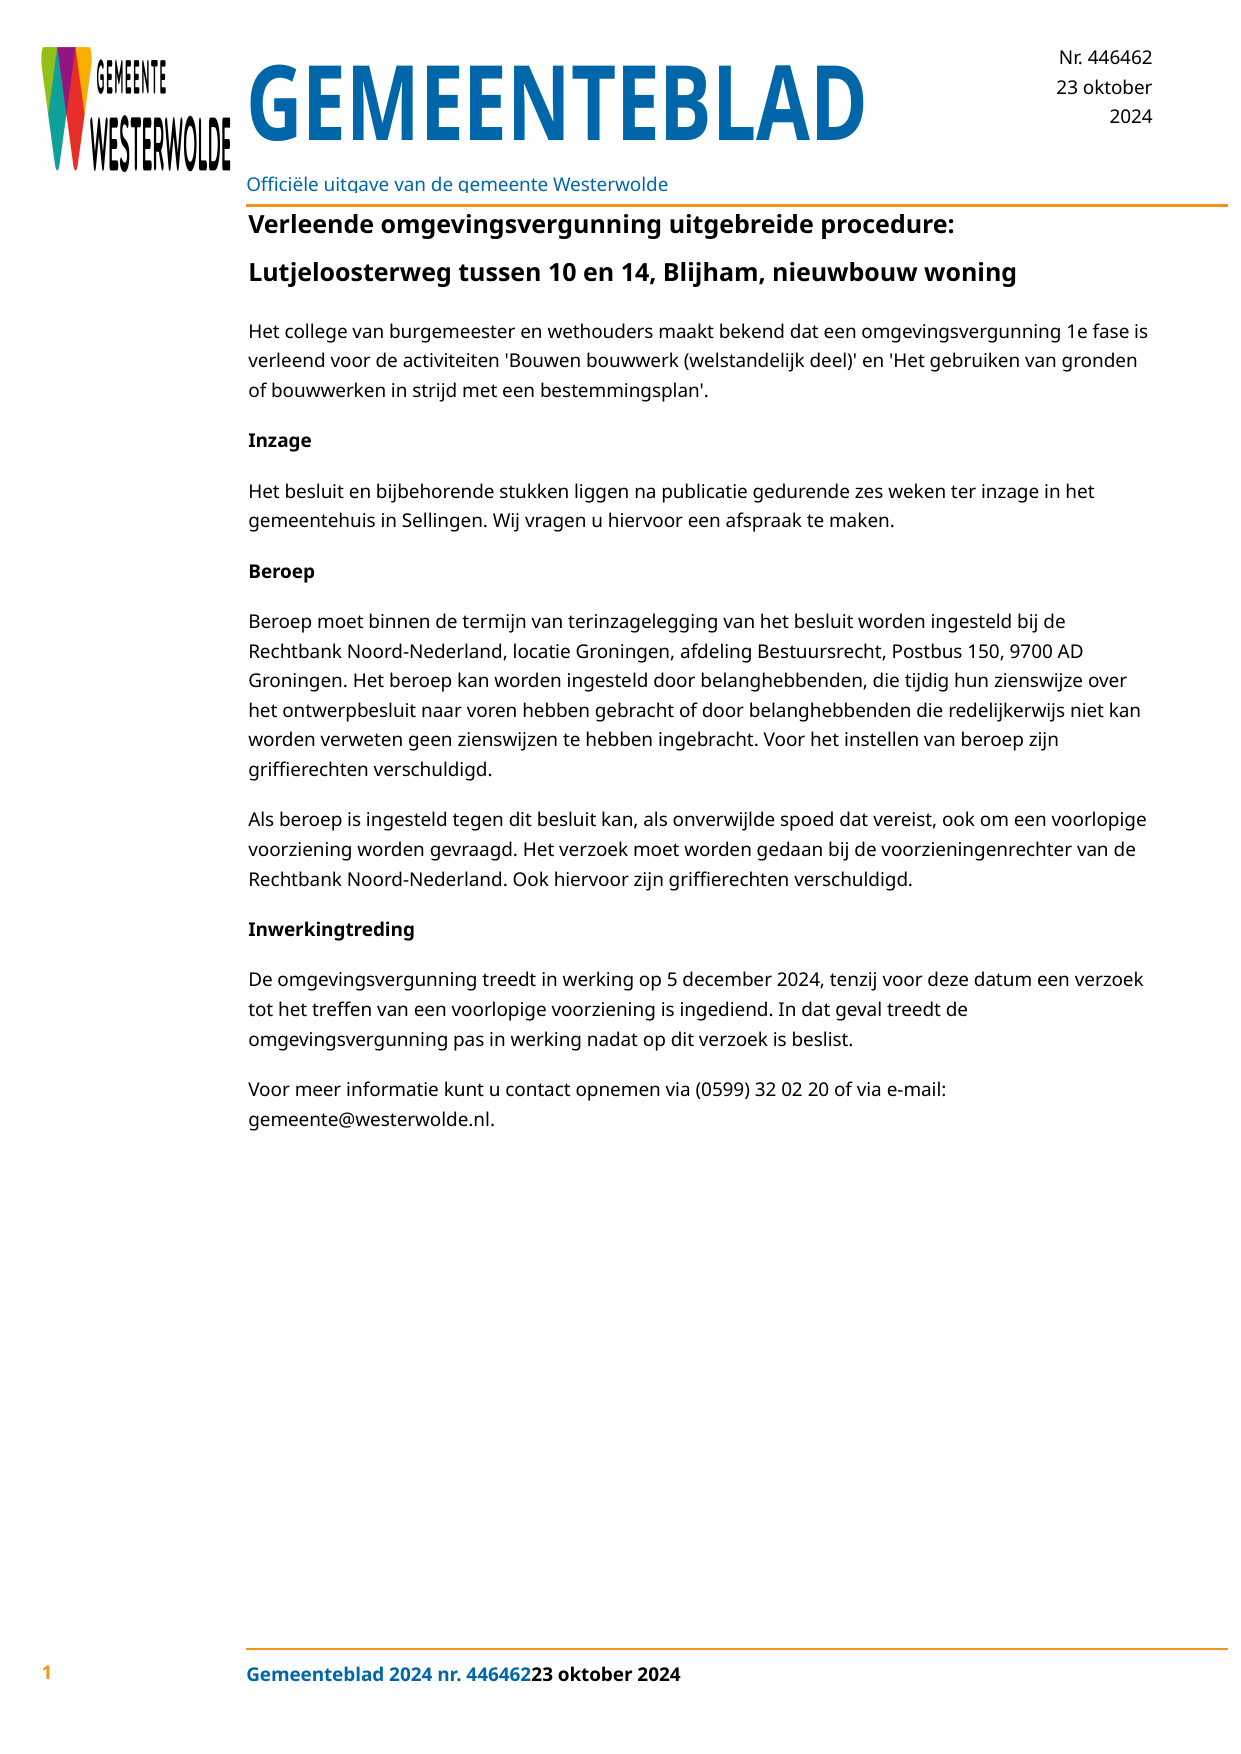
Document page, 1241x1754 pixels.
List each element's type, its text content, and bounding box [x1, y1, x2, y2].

text Beroep moet binnen de termijn van terinzagelegging van het besluit worden ingesteld bij de Rechtbank Noord-Nederland, locatie Groningen, afdeling Bestuursrecht, Postbus 150, 9700 AD Groningen. Het beroep kan worden ingesteld door belanghebbenden, die tijdig hun zienswijze over het ontwerpbesluit naar voren hebben gebracht of door belanghebbenden die redelijkerwijs niet kan worden verweten geen zienswijzen te hebben ingebracht. Voor het instellen van beroep zijn griffierechten verschuldigd. [248, 608, 1152, 782]
text Inwerkingtreding [248, 916, 1152, 942]
text Het college van burgemeester en wethouders maakt bekend dat een omgevingsvergunning 1e fase is verleend voor de activiteiten 'Bouwen bouwwerk (welstandelijk deel)' en 'Het gebruiken van gronden of bouwwerken in strijd met een bestemmingsplan'. [248, 318, 1152, 403]
text Als beroep is ingesteld tegen dit besluit kan, als onverwijlde spoed dat vereist, ook om een voorlopige voorziening worden gevraagd. Het verzoek moet worden gedaan bij de voorzieningenrechter van de Rechtbank Noord-Nederland. Ook hiervoor zijn griffierechten verschuldigd. [248, 807, 1152, 892]
picture [41, 47, 231, 172]
text Beroep [248, 558, 1152, 584]
text Voor meer informatie kunt u contact opnemen via (0599) 32 02 20 of via e-mail: gemeente@westerwolde.nl. [248, 1076, 1152, 1132]
text Verleende omgevingsvergunning uitgebreide procedure: Lutjeloosterweg tussen 10 en 14, Blijham, nieuwbouw woning [248, 207, 1152, 288]
text De omgevingsvergunning treedt in werking op 5 december 2024, tenzij voor deze datum een verzoek tot het treffen van een voorlopige voorziening is ingediend. In dat geval treedt de omgevingsvergunning pas in werking nadat op dit verzoek is beslist. [248, 967, 1152, 1052]
text Het besluit en bijbehorende stukken liggen na publicatie gedurende zes weken ter inzage in het gemeentehuis in Sellingen. Wij vragen u hiervoor een afspraak te maken. [248, 478, 1152, 533]
text Inzage [248, 427, 1152, 453]
